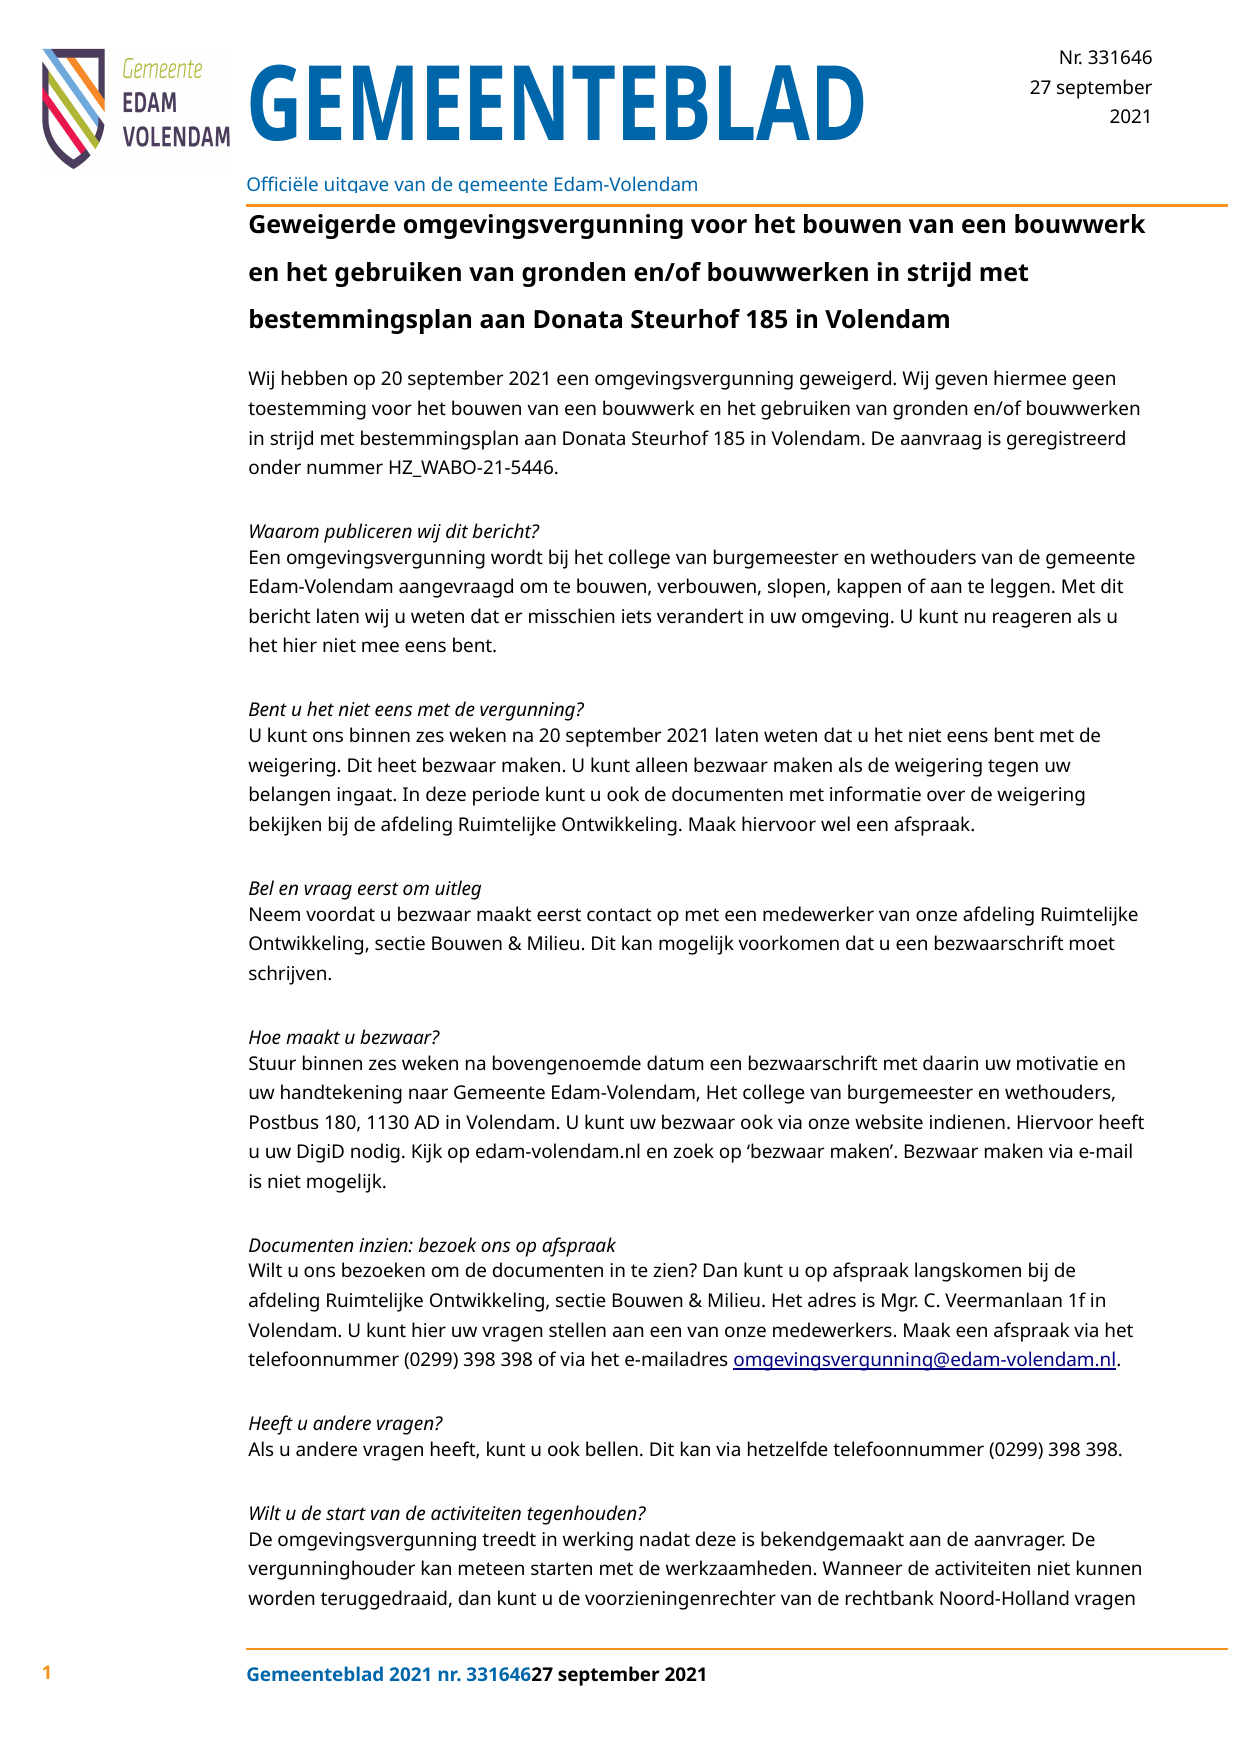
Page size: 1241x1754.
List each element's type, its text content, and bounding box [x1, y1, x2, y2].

text Als u andere vragen heeft, kunt u ook bellen. Dit kan via hetzelfde telefoonnummer (0299) 398 398. [248, 1436, 1152, 1462]
text Documenten inzien: bezoek ons op afspraak [248, 1232, 1152, 1258]
text Geweigerde omgevingsvergunning voor het bouwen van een bouwwerk en het gebruiken van gronden en/of bouwwerken in strijd met bestemmingsplan aan Donata Steurhof 185 in Volendam [248, 207, 1152, 336]
text Een omgevingsvergunning wordt bij het college van burgemeester en wethouders van de gemeente Edam-Volendam aangevraagd om te bouwen, verbouwen, slopen, kappen of aan te leggen. Met dit bericht laten wij u weten dat er misschien iets verandert in uw omgeving. U kunt nu reageren als u het hier niet mee eens bent. [248, 544, 1152, 658]
text Waarom publiceren wij dit bericht? [248, 518, 1152, 544]
text Bel en vraag eerst om uitleg [248, 875, 1152, 901]
text Hoe maakt u bezwaar? [248, 1024, 1152, 1050]
text U kunt ons binnen zes weken na 20 september 2021 laten weten dat u het niet eens bent met de weigering. Dit heet bezwaar maken. U kunt alleen bezwaar maken als de weigering tegen uw belangen ingaat. In deze periode kunt u ook de documenten met informatie over de weigering bekijken bij de afdeling Ruimtelijke Ontwikkeling. Maak hiervoor wel een afspraak. [248, 722, 1152, 837]
picture [41, 47, 231, 172]
text Wilt u ons bezoeken om de documenten in te zien? Dan kunt u op afspraak langskomen bij de afdeling Ruimtelijke Ontwikkeling, sectie Bouwen & Milieu. Het adres is Mgr. C. Veermanlaan 1f in Volendam. U kunt hier uw vragen stellen aan een van onze medewerkers. Maak een afspraak via het telefoonnummer (0299) 398 398 of via het e-mailadres omgevingsvergunning@edam-volendam.nl. [248, 1258, 1152, 1372]
text Bent u het niet eens met de vergunning? [248, 697, 1152, 722]
text Heeft u andere vragen? [248, 1410, 1152, 1436]
text Stuur binnen zes weken na bovengenoemde datum een bezwaarschrift met daarin uw motivatie en uw handtekening naar Gemeente Edam-Volendam, Het college van burgemeester en wethouders, Postbus 180, 1130 AD in Volendam. U kunt uw bezwaar ook via onze website indienen. Hiervoor heeft u uw DigiD nodig. Kijk op edam-volendam.nl en zoek op ‘bezwaar maken’. Bezwaar maken via e-mail is niet mogelijk. [248, 1050, 1152, 1194]
text De omgevingsvergunning treedt in werking nadat deze is bekendgemaakt aan de aanvrager. De vergunninghouder kan meteen starten met de werkzaamheden. Wanneer de activiteiten niet kunnen worden teruggedraaid, dan kunt u de voorzieningenrechter van de rechtbank Noord-Holland vragen [248, 1526, 1152, 1611]
text Wij hebben op 20 september 2021 een omgevingsvergunning geweigerd. Wij geven hiermee geen toestemming voor het bouwen van een bouwwerk en het gebruiken van gronden en/of bouwwerken in strijd met bestemmingsplan aan Donata Steurhof 185 in Volendam. De aanvraag is geregistreerd onder nummer HZ_WABO-21-5446. [248, 366, 1152, 480]
text Neem voordat u bezwaar maakt eerst contact op met een medewerker van onze afdeling Ruimtelijke Ontwikkeling, sectie Bouwen & Milieu. Dit kan mogelijk voorkomen dat u een bezwaarschrift moet schrijven. [248, 901, 1152, 986]
text Wilt u de start van de activiteiten tegenhouden? [248, 1500, 1152, 1526]
